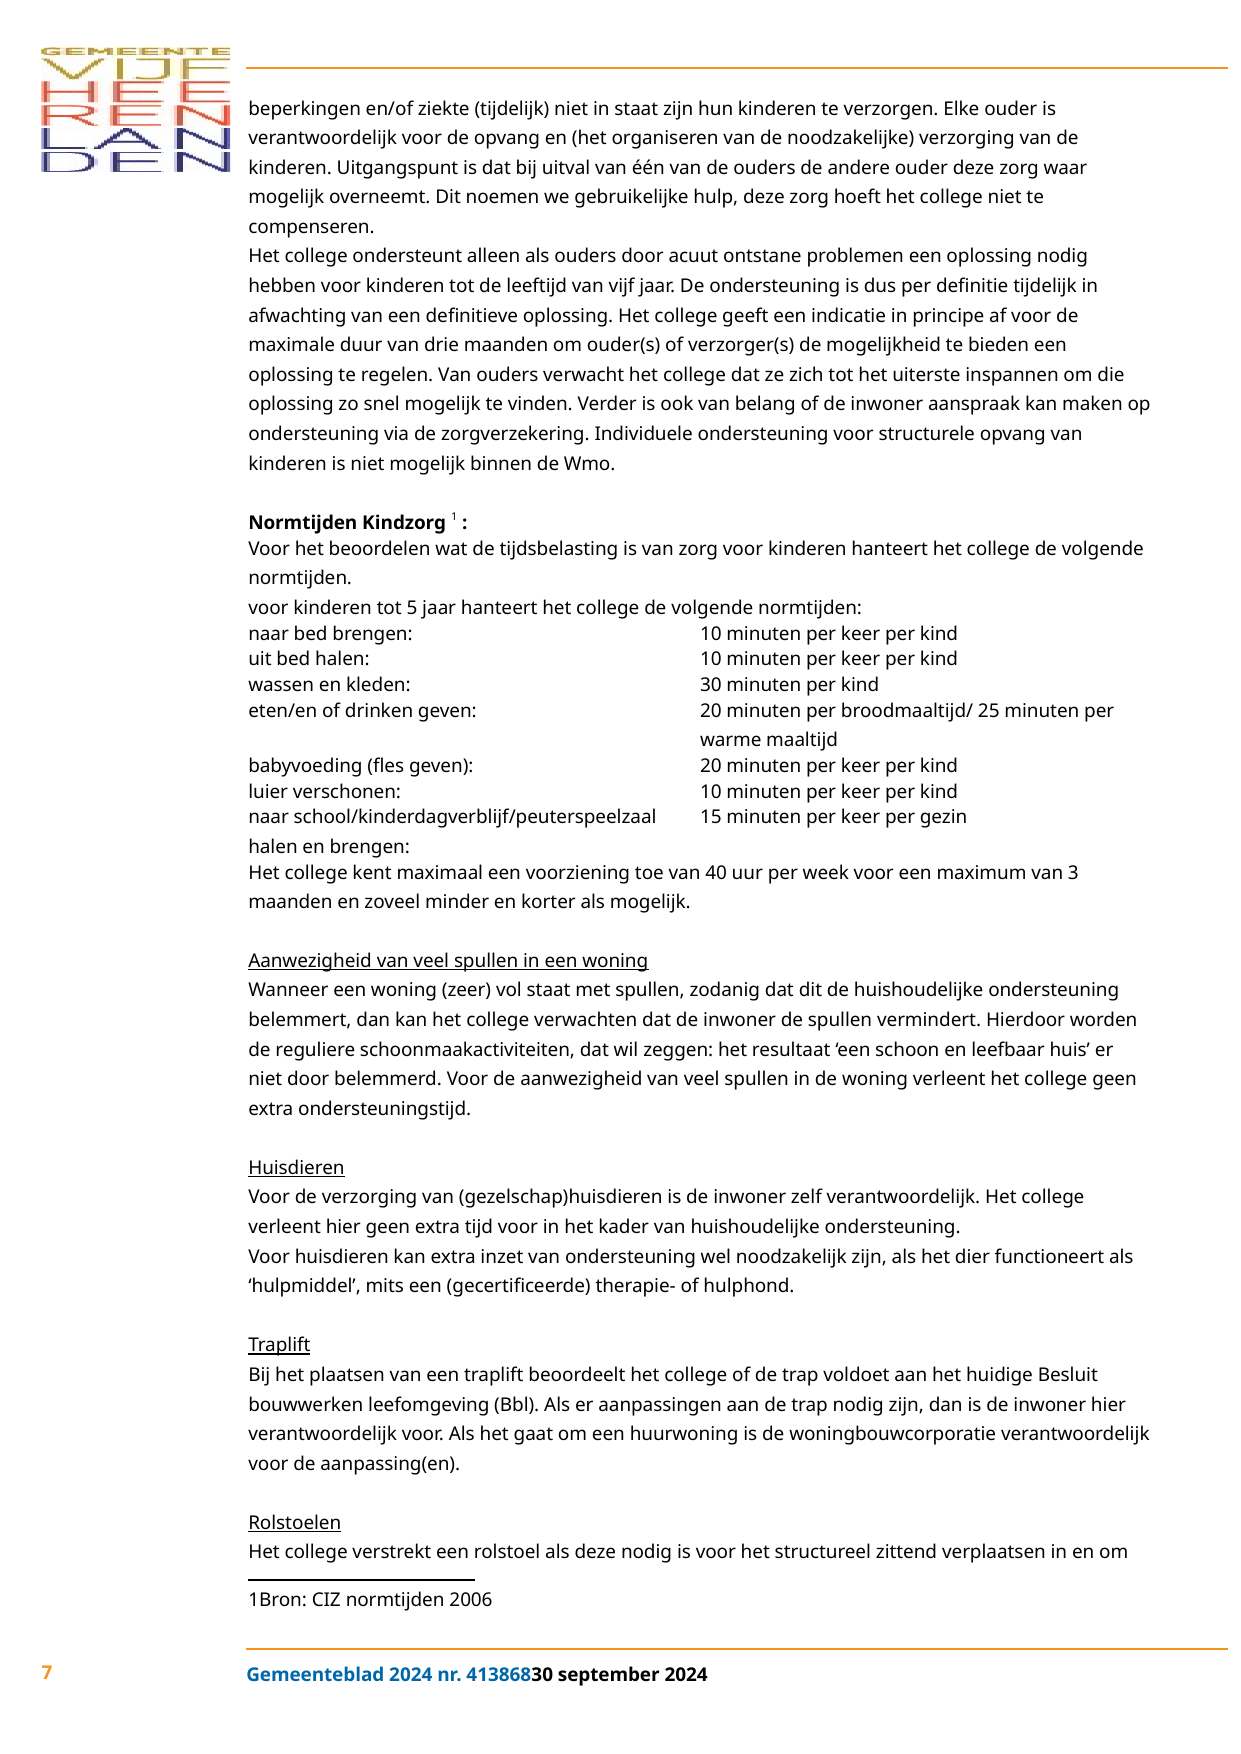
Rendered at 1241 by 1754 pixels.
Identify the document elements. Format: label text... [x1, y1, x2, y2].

text beperkingen en/of ziekte (tijdelijk) niet in staat zijn hun kinderen te verzorgen. Elke ouder is verantwoordelijk voor de opvang en (het organiseren van de noodzakelijke) verzorging van de kinderen. Uitgangspunt is dat bij uitval van één van de ouders de andere ouder deze zorg waar mogelijk overneemt. Dit noemen we gebruikelijke hulp, deze zorg hoeft het college niet te compenseren. [248, 95, 1152, 239]
table_cell Voor het beoordelen wat de tijdsbelasting is van zorg voor kinderen hanteert het college de volgende normtijden. voor kinderen tot 5 jaar hanteert het college de volgende normtijden: [248, 535, 1152, 620]
table_cell babyvoeding (fles geven): [248, 752, 700, 778]
table_cell 10 minuten per keer per kind [700, 778, 1152, 804]
table_header Normtijden Kindzorg : [248, 509, 1152, 535]
text Voor huisdieren kan extra inzet van ondersteuning wel noodzakelijk zijn, als het dier functioneert als ‘hulpmiddel’, mits een (gecertificeerde) therapie- of hulphond. [248, 1243, 1152, 1298]
table_cell 20 minuten per broodmaaltijd/ 25 minuten per warme maaltijd [700, 697, 1152, 752]
text Bij het plaatsen van een traplift beoordeelt het college of de trap voldoet aan het huidige Besluit bouwwerken leefomgeving (Bbl). Als er aanpassingen aan de trap nodig zijn, dan is de inwoner hier verantwoordelijk voor. Als het gaat om een huurwoning is de woningbouwcorporatie verantwoordelijk voor de aanpassing(en). [248, 1361, 1152, 1476]
text Aanwezigheid van veel spullen in een woning [248, 947, 1152, 973]
text Het college verstrekt een rolstoel als deze nodig is voor het structureel zittend verplaatsen in en om [248, 1539, 1152, 1564]
text Het college ondersteunt alleen als ouders door acuut ontstane problemen een oplossing nodig hebben voor kinderen tot de leeftijd van vijf jaar. De ondersteuning is dus per definitie tijdelijk in afwachting van een definitieve oplossing. Het college geeft een indicatie in principe af voor de maximale duur van drie maanden om ouder(s) of verzorger(s) de mogelijkheid te bieden een oplossing te regelen. Van ouders verwacht het college dat ze zich tot het uiterste inspannen om die oplossing zo snel mogelijk te vinden. Verder is ook van belang of de inwoner aanspraak kan maken op ondersteuning via de zorgverzekering. Individuele ondersteuning voor structurele opvang van kinderen is niet mogelijk binnen de Wmo. [248, 243, 1152, 476]
table_cell 30 minuten per kind [700, 671, 1152, 697]
table_cell wassen en kleden: [248, 671, 700, 697]
table_cell 10 minuten per keer per kind [700, 645, 1152, 671]
text Voor de verzorging van (gezelschap)huisdieren is de inwoner zelf verantwoordelijk. Het college verleent hier geen extra tijd voor in het kader van huishoudelijke ondersteuning. [248, 1184, 1152, 1239]
table_cell eten/en of drinken geven: [248, 697, 700, 752]
table_cell 10 minuten per keer per kind [700, 620, 1152, 645]
text Traplift [248, 1332, 1152, 1357]
table_cell luier verschonen: [248, 778, 700, 804]
table_cell uit bed halen: [248, 645, 700, 671]
table_cell Het college kent maximaal een voorziening toe van 40 uur per week voor een maximum van 3 maanden en zoveel minder en korter als mogelijk. [248, 859, 1152, 914]
text Huisdieren [248, 1154, 1152, 1180]
text Rolstoelen [248, 1509, 1152, 1535]
table_cell 15 minuten per keer per gezin [700, 804, 1152, 859]
picture [41, 47, 231, 172]
text Wanneer een woning (zeer) vol staat met spullen, zodanig dat dit de huishoudelijke ondersteuning belemmert, dan kan het college verwachten dat de inwoner de spullen vermindert. Hierdoor worden de reguliere schoonmaakactiviteiten, dat wil zeggen: het resultaat ‘een schoon en leefbaar huis’ er niet door belemmerd. Voor de aanwezigheid van veel spullen in de woning verleent het college geen extra ondersteuningstijd. [248, 977, 1152, 1121]
table_cell naar bed brengen: [248, 620, 700, 645]
table_cell naar school/kinderdagverblijf/peuterspeelzaal halen en brengen: [248, 804, 700, 859]
table_cell 20 minuten per keer per kind [700, 752, 1152, 778]
